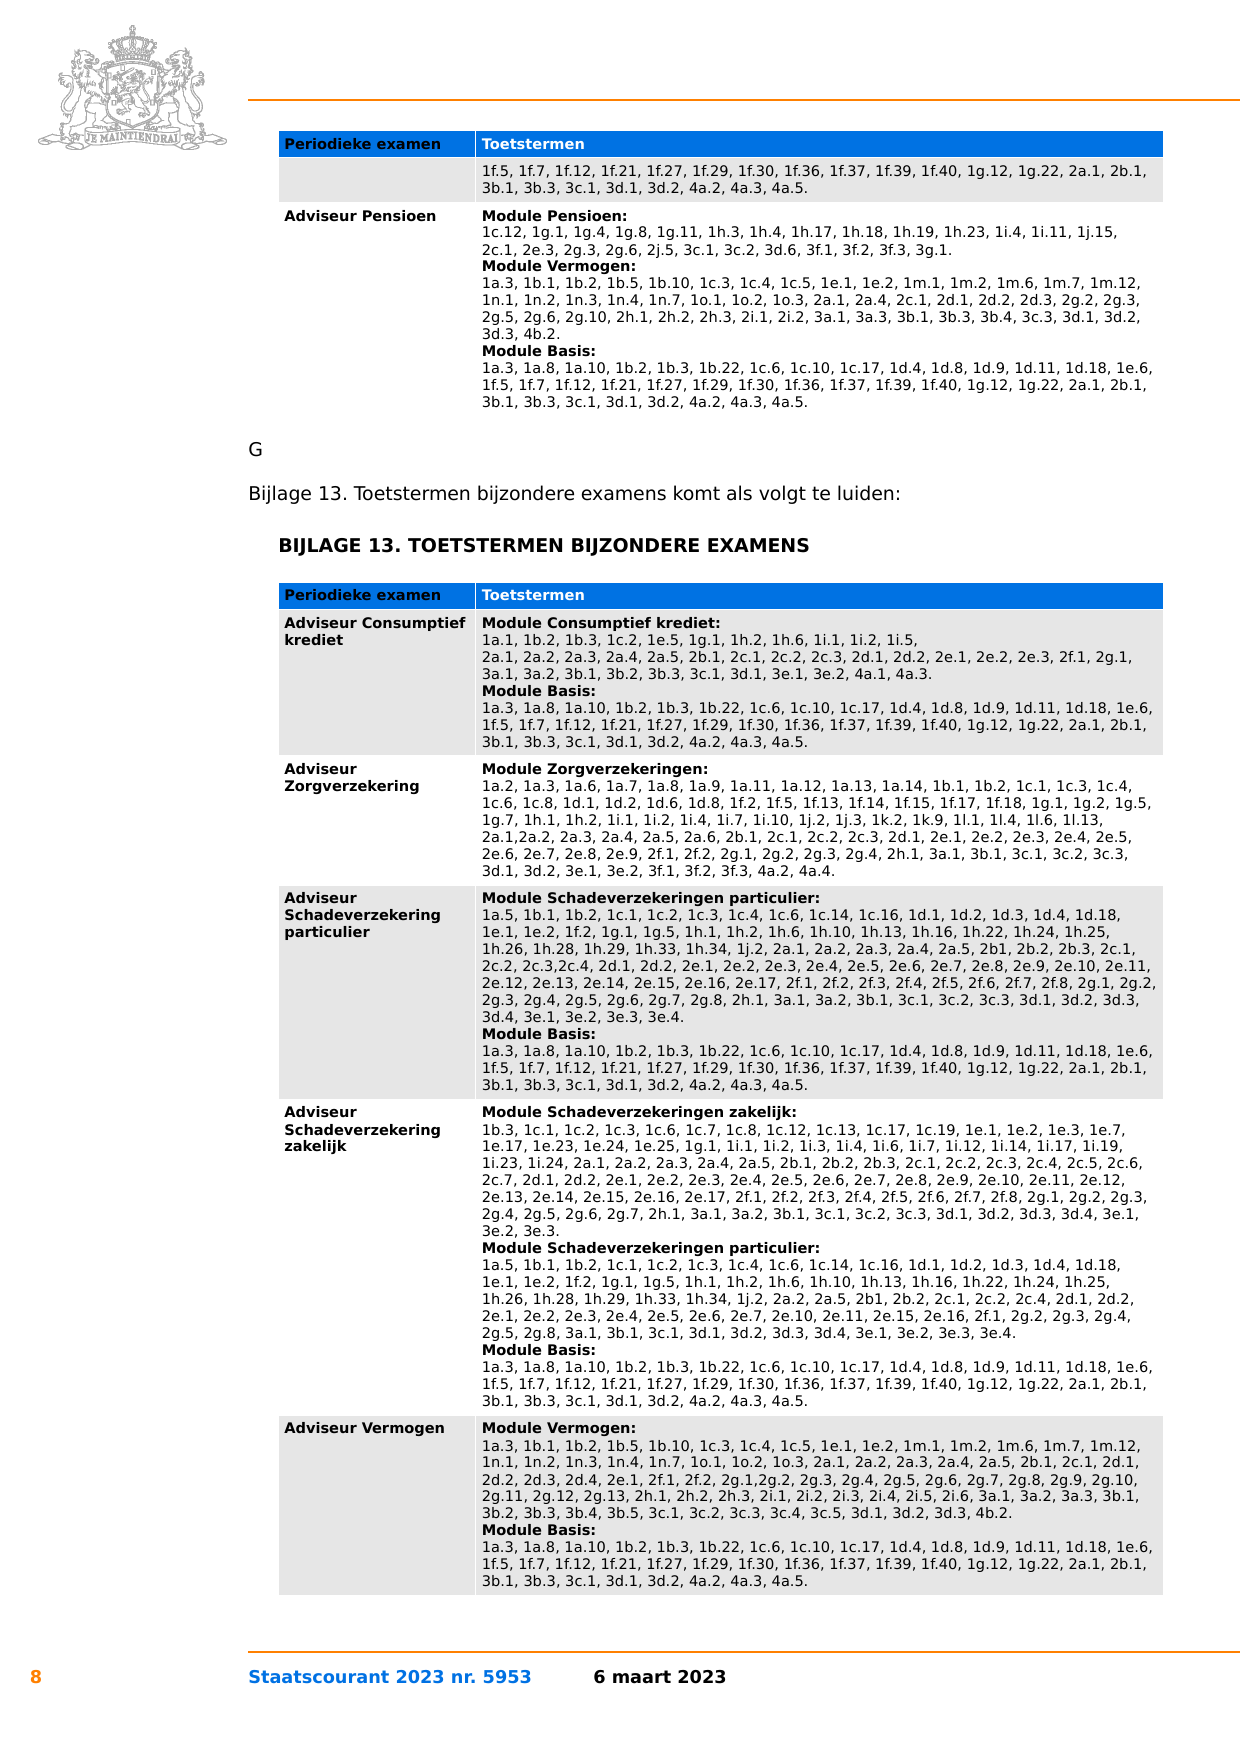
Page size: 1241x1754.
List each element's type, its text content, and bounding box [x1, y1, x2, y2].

table_cell Module Pensioen: 1c.12, 1g.1, 1g.4, 1g.8, 1g.11, 1h.3, 1h.4, 1h.17, 1h.18, 1h.19, 1h.23, 1i.4, 1i.11, 1j.15, 2c.1, 2e.3, 2g.3, 2g.6, 2j.5, 3c.1, 3c.2, 3d.6, 3f.1, 3f.2, 3f.3, 3g.1. Module Vermogen: 1a.3, 1b.1, 1b.2, 1b.5, 1b.10, 1c.3, 1c.4, 1c.5, 1e.1, 1e.2, 1m.1, 1m.2, 1m.6, 1m.7, 1m.12, 1n.1, 1n.2, 1n.3, 1n.4, 1n.7, 1o.1, 1o.2, 1o.3, 2a.1, 2a.4, 2c.1, 2d.1, 2d.2, 2d.3, 2g.2, 2g.3, 2g.5, 2g.6, 2g.10, 2h.1, 2h.2, 2h.3, 2i.1, 2i.2, 3a.1, 3a.3, 3b.1, 3b.3, 3b.4, 3c.3, 3d.1, 3d.2, 3d.3, 4b.2. Module Basis: 1a.3, 1a.8, 1a.10, 1b.2, 1b.3, 1b.22, 1c.6, 1c.10, 1c.17, 1d.4, 1d.8, 1d.9, 1d.11, 1d.18, 1e.6, 1f.5, 1f.7, 1f.12, 1f.21, 1f.27, 1f.29, 1f.30, 1f.36, 1f.37, 1f.39, 1f.40, 1g.12, 1g.22, 2a.1, 2b.1, 3b.1, 3b.3, 3c.1, 3d.1, 3d.2, 4a.2, 4a.3, 4a.5. [476, 203, 1163, 416]
table_cell Adviseur Schadeverzekering zakelijk [279, 1100, 475, 1415]
table_cell Module Schadeverzekeringen zakelijk: 1b.3, 1c.1, 1c.2, 1c.3, 1c.6, 1c.7, 1c.8, 1c.12, 1c.13, 1c.17, 1c.19, 1e.1, 1e.2, 1e.3, 1e.7, 1e.17, 1e.23, 1e.24, 1e.25, 1g.1, 1i.1, 1i.2, 1i.3, 1i.4, 1i.6, 1i.7, 1i.12, 1i.14, 1i.17, 1i.19, 1i.23, 1i.24, 2a.1, 2a.2, 2a.3, 2a.4, 2a.5, 2b.1, 2b.2, 2b.3, 2c.1, 2c.2, 2c.3, 2c.4, 2c.5, 2c.6, 2c.7, 2d.1, 2d.2, 2e.1, 2e.2, 2e.3, 2e.4, 2e.5, 2e.6, 2e.7, 2e.8, 2e.9, 2e.10, 2e.11, 2e.12, 2e.13, 2e.14, 2e.15, 2e.16, 2e.17, 2f.1, 2f.2, 2f.3, 2f.4, 2f.5, 2f.6, 2f.7, 2f.8, 2g.1, 2g.2, 2g.3, 2g.4, 2g.5, 2g.6, 2g.7, 2h.1, 3a.1, 3a.2, 3b.1, 3c.1, 3c.2, 3c.3, 3d.1, 3d.2, 3d.3, 3d.4, 3e.1, 3e.2, 3e.3. Module Schadeverzekeringen particulier: 1a.5, 1b.1, 1b.2, 1c.1, 1c.2, 1c.3, 1c.4, 1c.6, 1c.14, 1c.16, 1d.1, 1d.2, 1d.3, 1d.4, 1d.18, 1e.1, 1e.2, 1f.2, 1g.1, 1g.5, 1h.1, 1h.2, 1h.6, 1h.10, 1h.13, 1h.16, 1h.22, 1h.24, 1h.25, 1h.26, 1h.28, 1h.29, 1h.33, 1h.34, 1j.2, 2a.2, 2a.5, 2b1, 2b.2, 2c.1, 2c.2, 2c.4, 2d.1, 2d.2, 2e.1, 2e.2, 2e.3, 2e.4, 2e.5, 2e.6, 2e.7, 2e.10, 2e.11, 2e.15, 2e.16, 2f.1, 2g.2, 2g.3, 2g.4, 2g.5, 2g.8, 3a.1, 3b.1, 3c.1, 3d.1, 3d.2, 3d.3, 3d.4, 3e.1, 3e.2, 3e.3, 3e.4. Module Basis: 1a.3, 1a.8, 1a.10, 1b.2, 1b.3, 1b.22, 1c.6, 1c.10, 1c.17, 1d.4, 1d.8, 1d.9, 1d.11, 1d.18, 1e.6, 1f.5, 1f.7, 1f.12, 1f.21, 1f.27, 1f.29, 1f.30, 1f.36, 1f.37, 1f.39, 1f.40, 1g.12, 1g.22, 2a.1, 2b.1, 3b.1, 3b.3, 3c.1, 3d.1, 3d.2, 4a.2, 4a.3, 4a.5. [476, 1100, 1163, 1415]
table_cell Module Zorgverzekeringen: 1a.2, 1a.3, 1a.6, 1a.7, 1a.8, 1a.9, 1a.11, 1a.12, 1a.13, 1a.14, 1b.1, 1b.2, 1c.1, 1c.3, 1c.4, 1c.6, 1c.8, 1d.1, 1d.2, 1d.6, 1d.8, 1f.2, 1f.5, 1f.13, 1f.14, 1f.15, 1f.17, 1f.18, 1g.1, 1g.2, 1g.5, 1g.7, 1h.1, 1h.2, 1i.1, 1i.2, 1i.4, 1i.7, 1i.10, 1j.2, 1j.3, 1k.2, 1k.9, 1l.1, 1l.4, 1l.6, 1l.13, 2a.1,2a.2, 2a.3, 2a.4, 2a.5, 2a.6, 2b.1, 2c.1, 2c.2, 2c.3, 2d.1, 2e.1, 2e.2, 2e.3, 2e.4, 2e.5, 2e.6, 2e.7, 2e.8, 2e.9, 2f.1, 2f.2, 2g.1, 2g.2, 2g.3, 2g.4, 2h.1, 3a.1, 3b.1, 3c.1, 3c.2, 3c.3, 3d.1, 3d.2, 3e.1, 3e.2, 3f.1, 3f.2, 3f.3, 4a.2, 4a.4. [476, 756, 1163, 884]
table_cell Adviseur Schadeverzekering particulier [279, 886, 475, 1099]
text G [248, 439, 1163, 461]
table_cell [279, 158, 475, 202]
table_header Periodieke examen [279, 131, 475, 157]
table_cell Adviseur Zorgverzekering [279, 756, 475, 884]
subtitle BIJLAGE 13. TOETSTERMEN BIJZONDERE EXAMENS [278, 534, 1163, 557]
text Bijlage 13. Toetstermen bijzondere examens komt als volgt te luiden: [248, 483, 1163, 504]
picture [38, 25, 227, 150]
table_cell Adviseur Consumptief krediet [279, 610, 475, 755]
table_cell Adviseur Pensioen [279, 203, 475, 416]
table_header Toetstermen [476, 131, 1163, 157]
table_cell 1f.5, 1f.7, 1f.12, 1f.21, 1f.27, 1f.29, 1f.30, 1f.36, 1f.37, 1f.39, 1f.40, 1g.12, 1g.22, 2a.1, 2b.1, 3b.1, 3b.3, 3c.1, 3d.1, 3d.2, 4a.2, 4a.3, 4a.5. [476, 158, 1163, 202]
table_cell Module Vermogen: 1a.3, 1b.1, 1b.2, 1b.5, 1b.10, 1c.3, 1c.4, 1c.5, 1e.1, 1e.2, 1m.1, 1m.2, 1m.6, 1m.7, 1m.12, 1n.1, 1n.2, 1n.3, 1n.4, 1n.7, 1o.1, 1o.2, 1o.3, 2a.1, 2a.2, 2a.3, 2a.4, 2a.5, 2b.1, 2c.1, 2d.1, 2d.2, 2d.3, 2d.4, 2e.1, 2f.1, 2f.2, 2g.1,2g.2, 2g.3, 2g.4, 2g.5, 2g.6, 2g.7, 2g.8, 2g.9, 2g.10, 2g.11, 2g.12, 2g.13, 2h.1, 2h.2, 2h.3, 2i.1, 2i.2, 2i.3, 2i.4, 2i.5, 2i.6, 3a.1, 3a.2, 3a.3, 3b.1, 3b.2, 3b.3, 3b.4, 3b.5, 3c.1, 3c.2, 3c.3, 3c.4, 3c.5, 3d.1, 3d.2, 3d.3, 4b.2. Module Basis: 1a.3, 1a.8, 1a.10, 1b.2, 1b.3, 1b.22, 1c.6, 1c.10, 1c.17, 1d.4, 1d.8, 1d.9, 1d.11, 1d.18, 1e.6, 1f.5, 1f.7, 1f.12, 1f.21, 1f.27, 1f.29, 1f.30, 1f.36, 1f.37, 1f.39, 1f.40, 1g.12, 1g.22, 2a.1, 2b.1, 3b.1, 3b.3, 3c.1, 3d.1, 3d.2, 4a.2, 4a.3, 4a.5. [476, 1416, 1163, 1595]
table_header Toetstermen [476, 583, 1163, 609]
table_cell Module Consumptief krediet: 1a.1, 1b.2, 1b.3, 1c.2, 1e.5, 1g.1, 1h.2, 1h.6, 1i.1, 1i.2, 1i.5, 2a.1, 2a.2, 2a.3, 2a.4, 2a.5, 2b.1, 2c.1, 2c.2, 2c.3, 2d.1, 2d.2, 2e.1, 2e.2, 2e.3, 2f.1, 2g.1, 3a.1, 3a.2, 3b.1, 3b.2, 3b.3, 3c.1, 3d.1, 3e.1, 3e.2, 4a.1, 4a.3. Module Basis: 1a.3, 1a.8, 1a.10, 1b.2, 1b.3, 1b.22, 1c.6, 1c.10, 1c.17, 1d.4, 1d.8, 1d.9, 1d.11, 1d.18, 1e.6, 1f.5, 1f.7, 1f.12, 1f.21, 1f.27, 1f.29, 1f.30, 1f.36, 1f.37, 1f.39, 1f.40, 1g.12, 1g.22, 2a.1, 2b.1, 3b.1, 3b.3, 3c.1, 3d.1, 3d.2, 4a.2, 4a.3, 4a.5. [476, 610, 1163, 755]
table_header Periodieke examen [279, 583, 475, 609]
table_cell Module Schadeverzekeringen particulier: 1a.5, 1b.1, 1b.2, 1c.1, 1c.2, 1c.3, 1c.4, 1c.6, 1c.14, 1c.16, 1d.1, 1d.2, 1d.3, 1d.4, 1d.18, 1e.1, 1e.2, 1f.2, 1g.1, 1g.5, 1h.1, 1h.2, 1h.6, 1h.10, 1h.13, 1h.16, 1h.22, 1h.24, 1h.25, 1h.26, 1h.28, 1h.29, 1h.33, 1h.34, 1j.2, 2a.1, 2a.2, 2a.3, 2a.4, 2a.5, 2b1, 2b.2, 2b.3, 2c.1, 2c.2, 2c.3,2c.4, 2d.1, 2d.2, 2e.1, 2e.2, 2e.3, 2e.4, 2e.5, 2e.6, 2e.7, 2e.8, 2e.9, 2e.10, 2e.11, 2e.12, 2e.13, 2e.14, 2e.15, 2e.16, 2e.17, 2f.1, 2f.2, 2f.3, 2f.4, 2f.5, 2f.6, 2f.7, 2f.8, 2g.1, 2g.2, 2g.3, 2g.4, 2g.5, 2g.6, 2g.7, 2g.8, 2h.1, 3a.1, 3a.2, 3b.1, 3c.1, 3c.2, 3c.3, 3d.1, 3d.2, 3d.3, 3d.4, 3e.1, 3e.2, 3e.3, 3e.4. Module Basis: 1a.3, 1a.8, 1a.10, 1b.2, 1b.3, 1b.22, 1c.6, 1c.10, 1c.17, 1d.4, 1d.8, 1d.9, 1d.11, 1d.18, 1e.6, 1f.5, 1f.7, 1f.12, 1f.21, 1f.27, 1f.29, 1f.30, 1f.36, 1f.37, 1f.39, 1f.40, 1g.12, 1g.22, 2a.1, 2b.1, 3b.1, 3b.3, 3c.1, 3d.1, 3d.2, 4a.2, 4a.3, 4a.5. [476, 886, 1163, 1099]
table_cell Adviseur Vermogen [279, 1416, 475, 1595]
